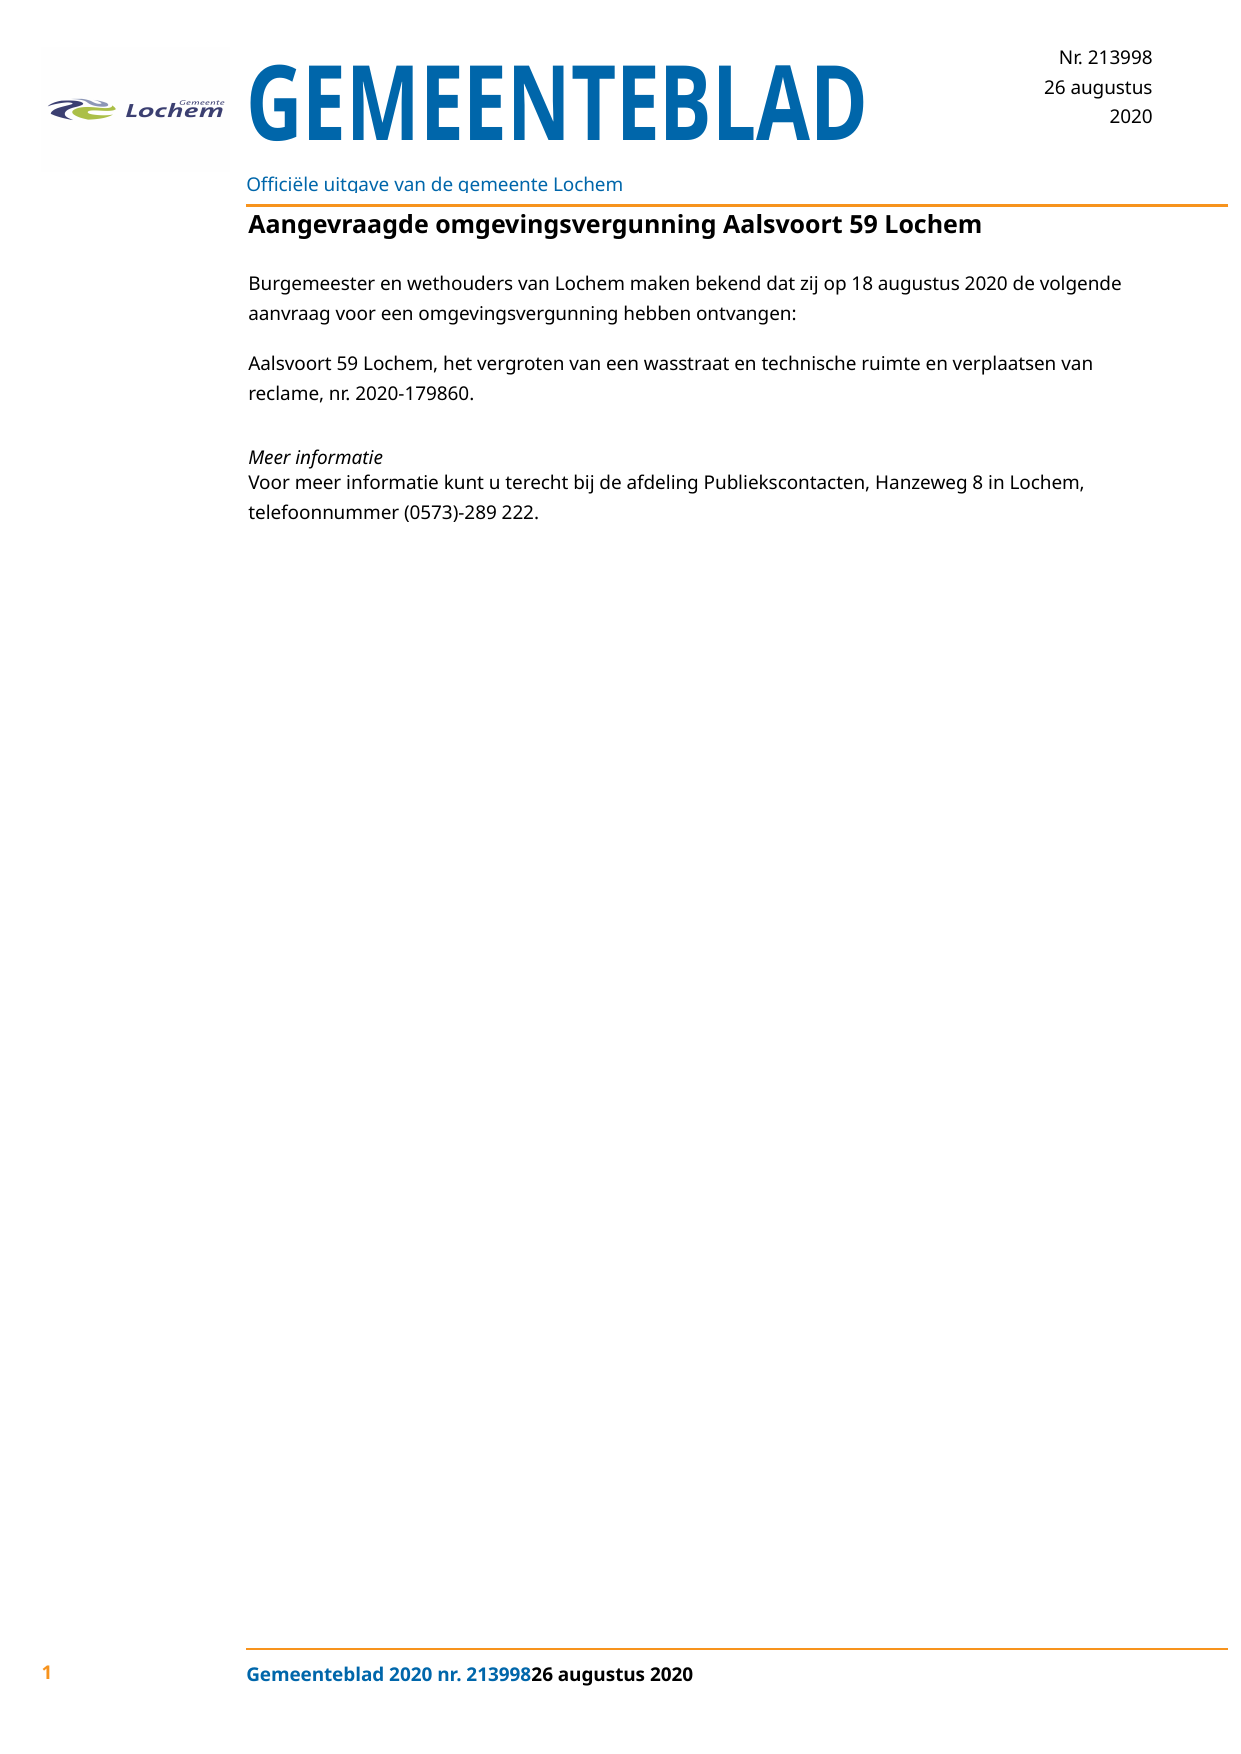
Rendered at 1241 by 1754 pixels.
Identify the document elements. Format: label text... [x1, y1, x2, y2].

text Aangevraagde omgevingsvergunning Aalsvoort 59 Lochem [248, 207, 1152, 241]
picture [41, 47, 231, 172]
text Burgemeester en wethouders van Lochem maken bekend dat zij op 18 augustus 2020 de volgende aanvraag voor een omgevingsvergunning hebben ontvangen: [248, 270, 1152, 326]
text Voor meer informatie kunt u terecht bij de afdeling Publiekscontacten, Hanzeweg 8 in Lochem, telefoonnummer (0573)-289 222. [248, 469, 1152, 525]
text Aalsvoort 59 Lochem, het vergroten van een wasstraat en technische ruimte en verplaatsen van reclame, nr. 2020-179860. [248, 350, 1152, 406]
text Meer informatie [248, 444, 1152, 469]
